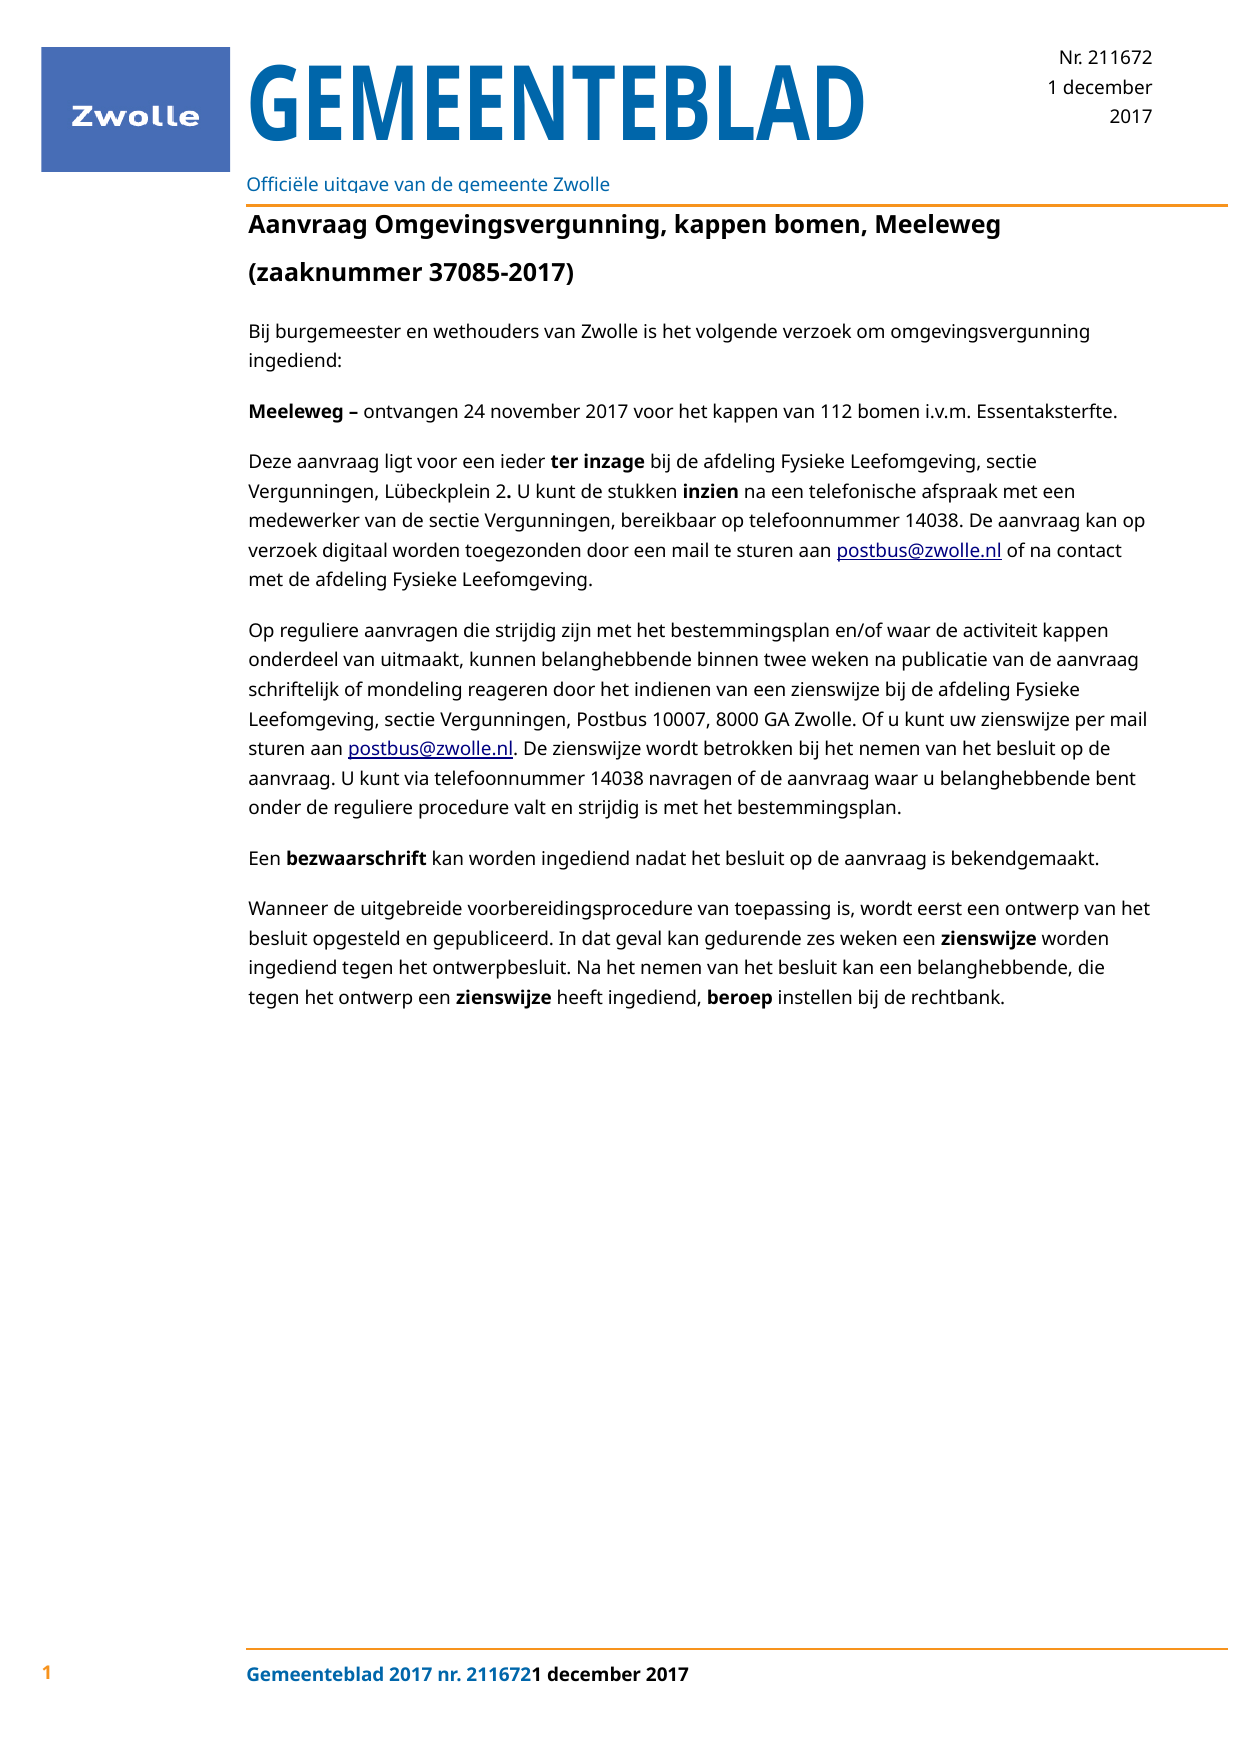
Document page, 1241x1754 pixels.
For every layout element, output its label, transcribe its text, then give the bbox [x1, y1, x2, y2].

text Aanvraag Omgevingsvergunning, kappen bomen, Meeleweg (zaaknummer 37085-2017) [248, 207, 1152, 288]
text Een bezwaarschrift kan worden ingediend nadat het besluit op de aanvraag is bekendgemaakt. [248, 845, 1152, 871]
text Deze aanvraag ligt voor een ieder ter inzage bij de afdeling Fysieke Leefomgeving, sectie Vergunningen, Lübeckplein 2. U kunt de stukken inzien na een telefonische afspraak met een medewerker van de sectie Vergunningen, bereikbaar op telefoonnummer 14038. De aanvraag kan op verzoek digitaal worden toegezonden door een mail te sturen aan postbus@zwolle.nl of na contact met de afdeling Fysieke Leefomgeving. [248, 448, 1152, 592]
picture [41, 47, 231, 172]
text Wanneer de uitgebreide voorbereidingsprocedure van toepassing is, wordt eerst een ontwerp van het besluit opgesteld en gepubliceerd. In dat geval kan gedurende zes weken een zienswijze worden ingediend tegen het ontwerpbesluit. Na het nemen van het besluit kan een belanghebbende, die tegen het ontwerp een zienswijze heeft ingediend, beroep instellen bij de rechtbank. [248, 895, 1152, 1010]
text Op reguliere aanvragen die strijdig zijn met het bestemmingsplan en/of waar de activiteit kappen onderdeel van uitmaakt, kunnen belanghebbende binnen twee weken na publicatie van de aanvraag schriftelijk of mondeling reageren door het indienen van een zienswijze bij de afdeling Fysieke Leefomgeving, sectie Vergunningen, Postbus 10007, 8000 GA Zwolle. Of u kunt uw zienswijze per mail sturen aan postbus@zwolle.nl. De zienswijze wordt betrokken bij het nemen van het besluit op de aanvraag. U kunt via telefoonnummer 14038 navragen of de aanvraag waar u belanghebbende bent onder de reguliere procedure valt en strijdig is met het bestemmingsplan. [248, 617, 1152, 820]
text Meeleweg – ontvangen 24 november 2017 voor het kappen van 112 bomen i.v.m. Essentaksterfte. [248, 398, 1152, 424]
text Bij burgemeester en wethouders van Zwolle is het volgende verzoek om omgevingsvergunning ingediend: [248, 318, 1152, 373]
